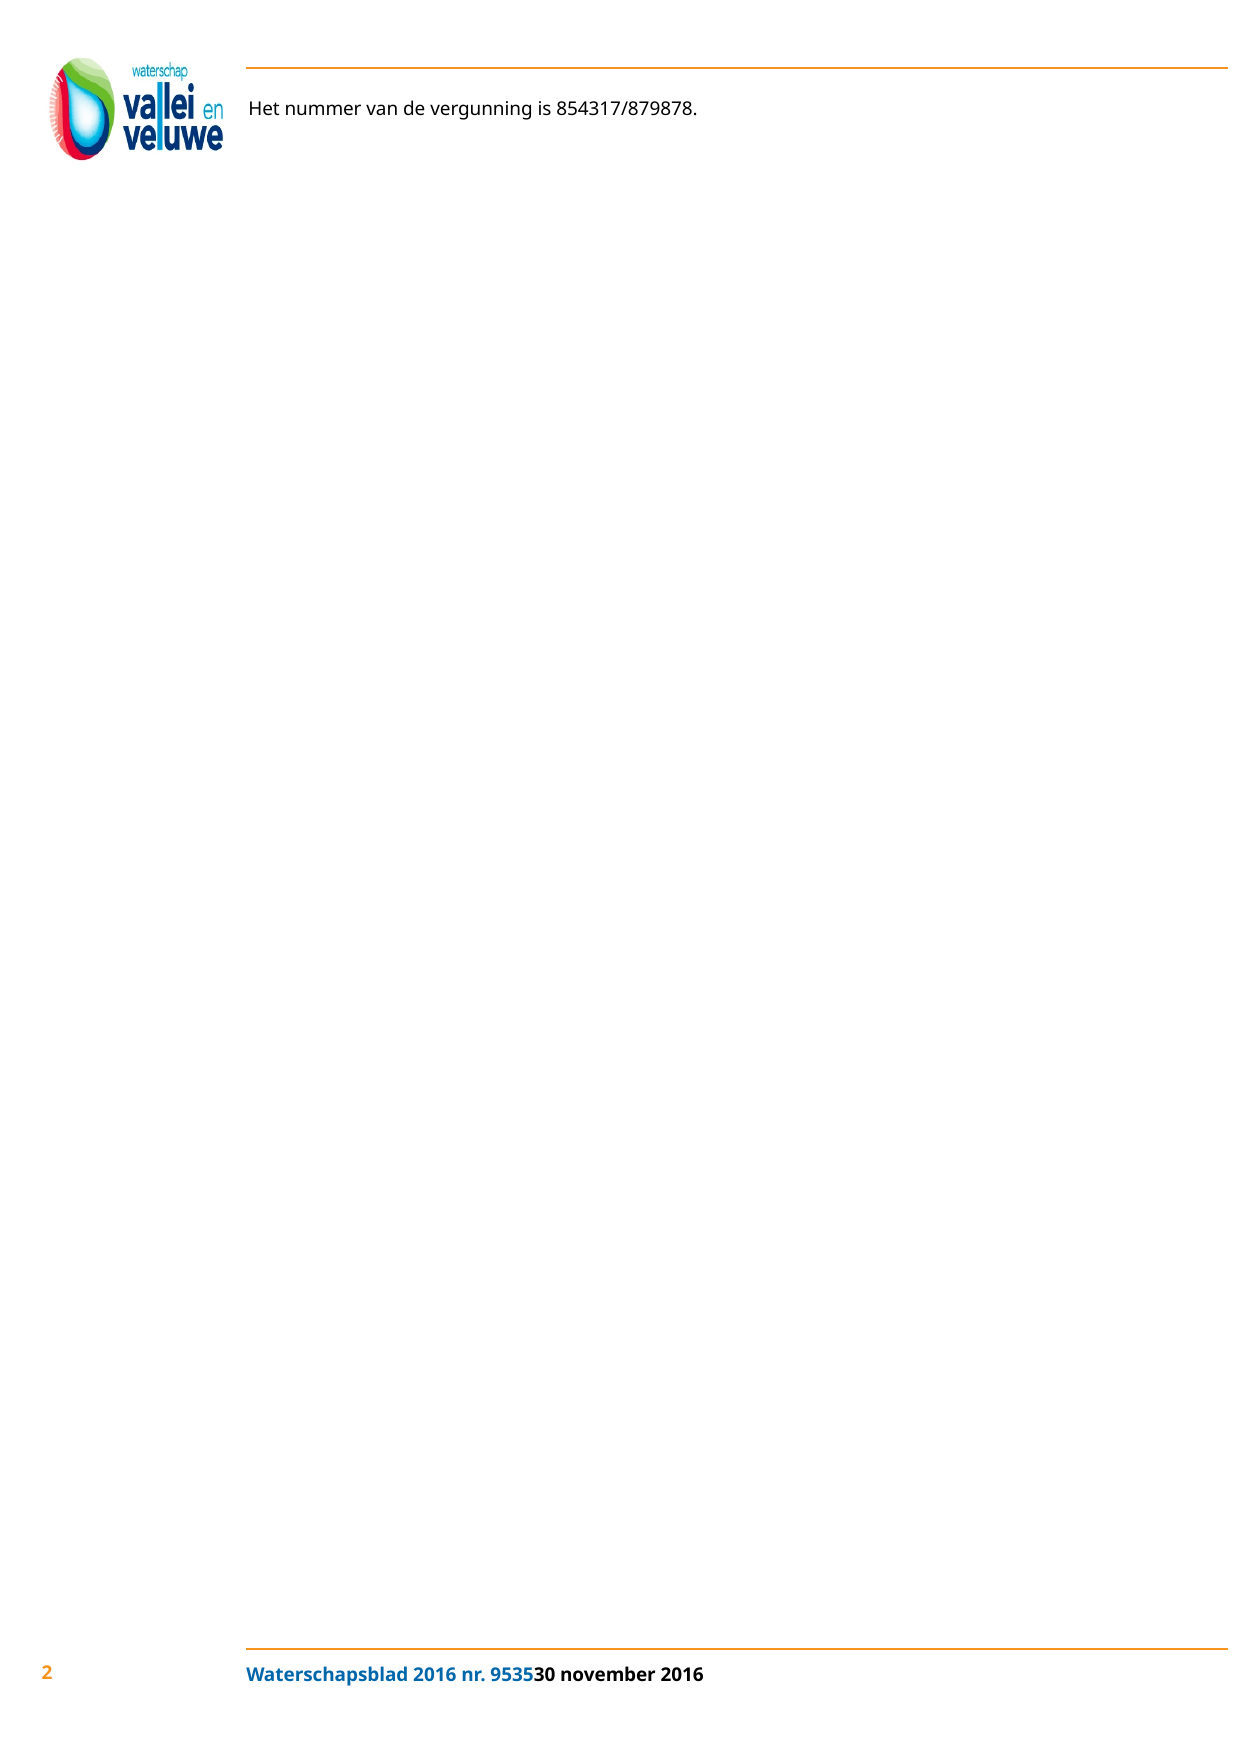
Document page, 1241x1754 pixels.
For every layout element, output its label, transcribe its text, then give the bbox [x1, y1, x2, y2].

text Het nummer van de vergunning is 854317/879878. [248, 95, 1152, 121]
picture [41, 47, 231, 172]
